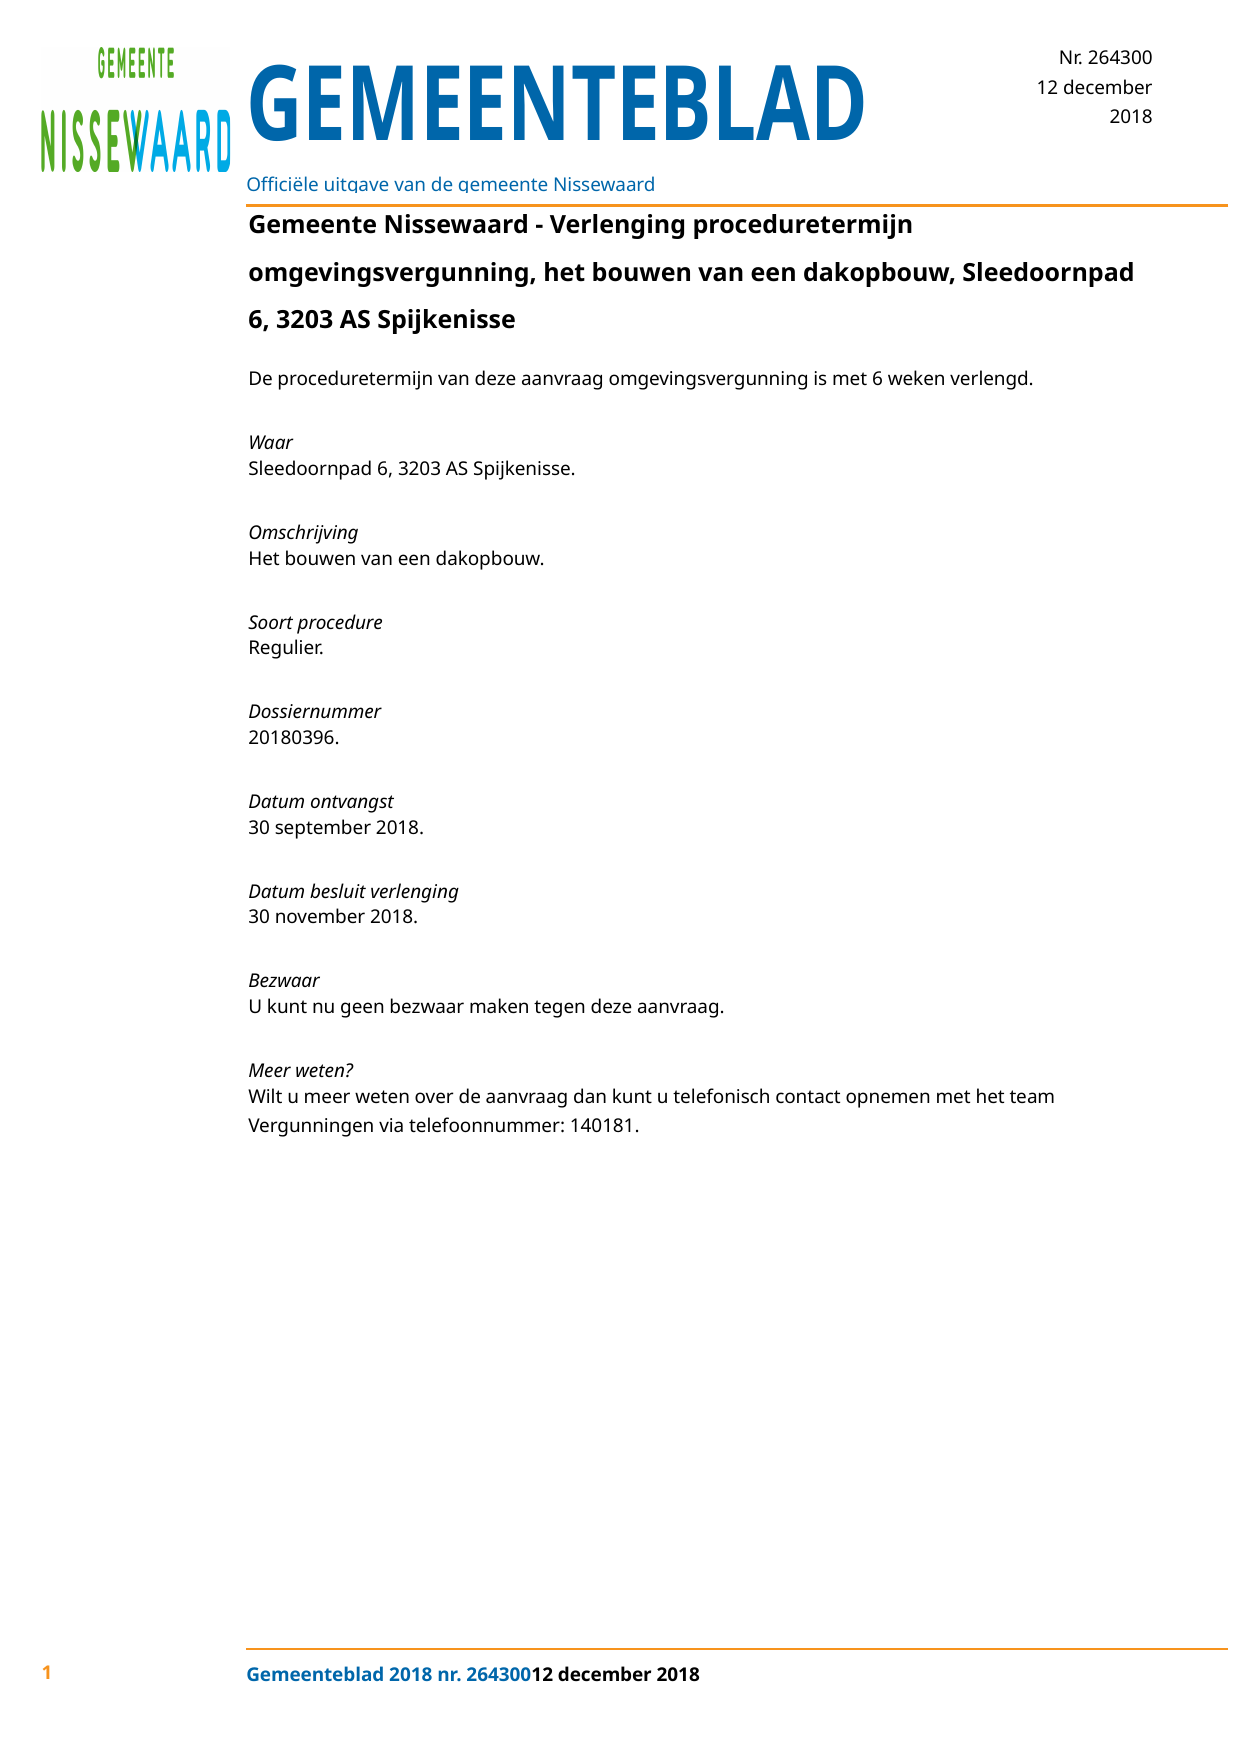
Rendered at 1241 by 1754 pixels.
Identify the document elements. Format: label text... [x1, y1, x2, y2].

picture [176, 157, 187, 172]
text Waar [248, 429, 1152, 455]
text Het bouwen van een dakopbouw. [248, 545, 1152, 571]
text 20180396. [248, 724, 1152, 750]
text 30 november 2018. [248, 904, 1152, 929]
text Regulier. [248, 634, 1152, 660]
text Gemeente Nissewaard - Verlenging proceduretermijn omgevingsvergunning, het bouwen van een dakopbouw, Sleedoornpad 6, 3203 AS Spijkenisse [248, 207, 1152, 336]
text Omschrijving [248, 519, 1152, 545]
text Dossiernummer [248, 698, 1152, 724]
text Datum ontvangst [248, 788, 1152, 814]
text Datum besluit verlenging [248, 878, 1152, 904]
text Sleedoornpad 6, 3203 AS Spijkenisse. [248, 455, 1152, 481]
text 30 september 2018. [248, 814, 1152, 840]
text Meer weten? [248, 1057, 1152, 1083]
picture [200, 151, 206, 172]
picture [222, 122, 227, 160]
picture [201, 122, 206, 138]
text De proceduretermijn van deze aanvraag omgevingsvergunning is met 6 weken verlengd. [248, 366, 1152, 391]
text Bezwaar [248, 968, 1152, 993]
text U kunt nu geen bezwaar maken tegen deze aanvraag. [248, 993, 1152, 1019]
picture [41, 47, 231, 172]
text Soort procedure [248, 609, 1152, 634]
picture [154, 157, 165, 172]
text Wilt u meer weten over de aanvraag dan kunt u telefonisch contact opnemen met het team Vergunningen via telefoonnummer: 140181. [248, 1083, 1152, 1138]
